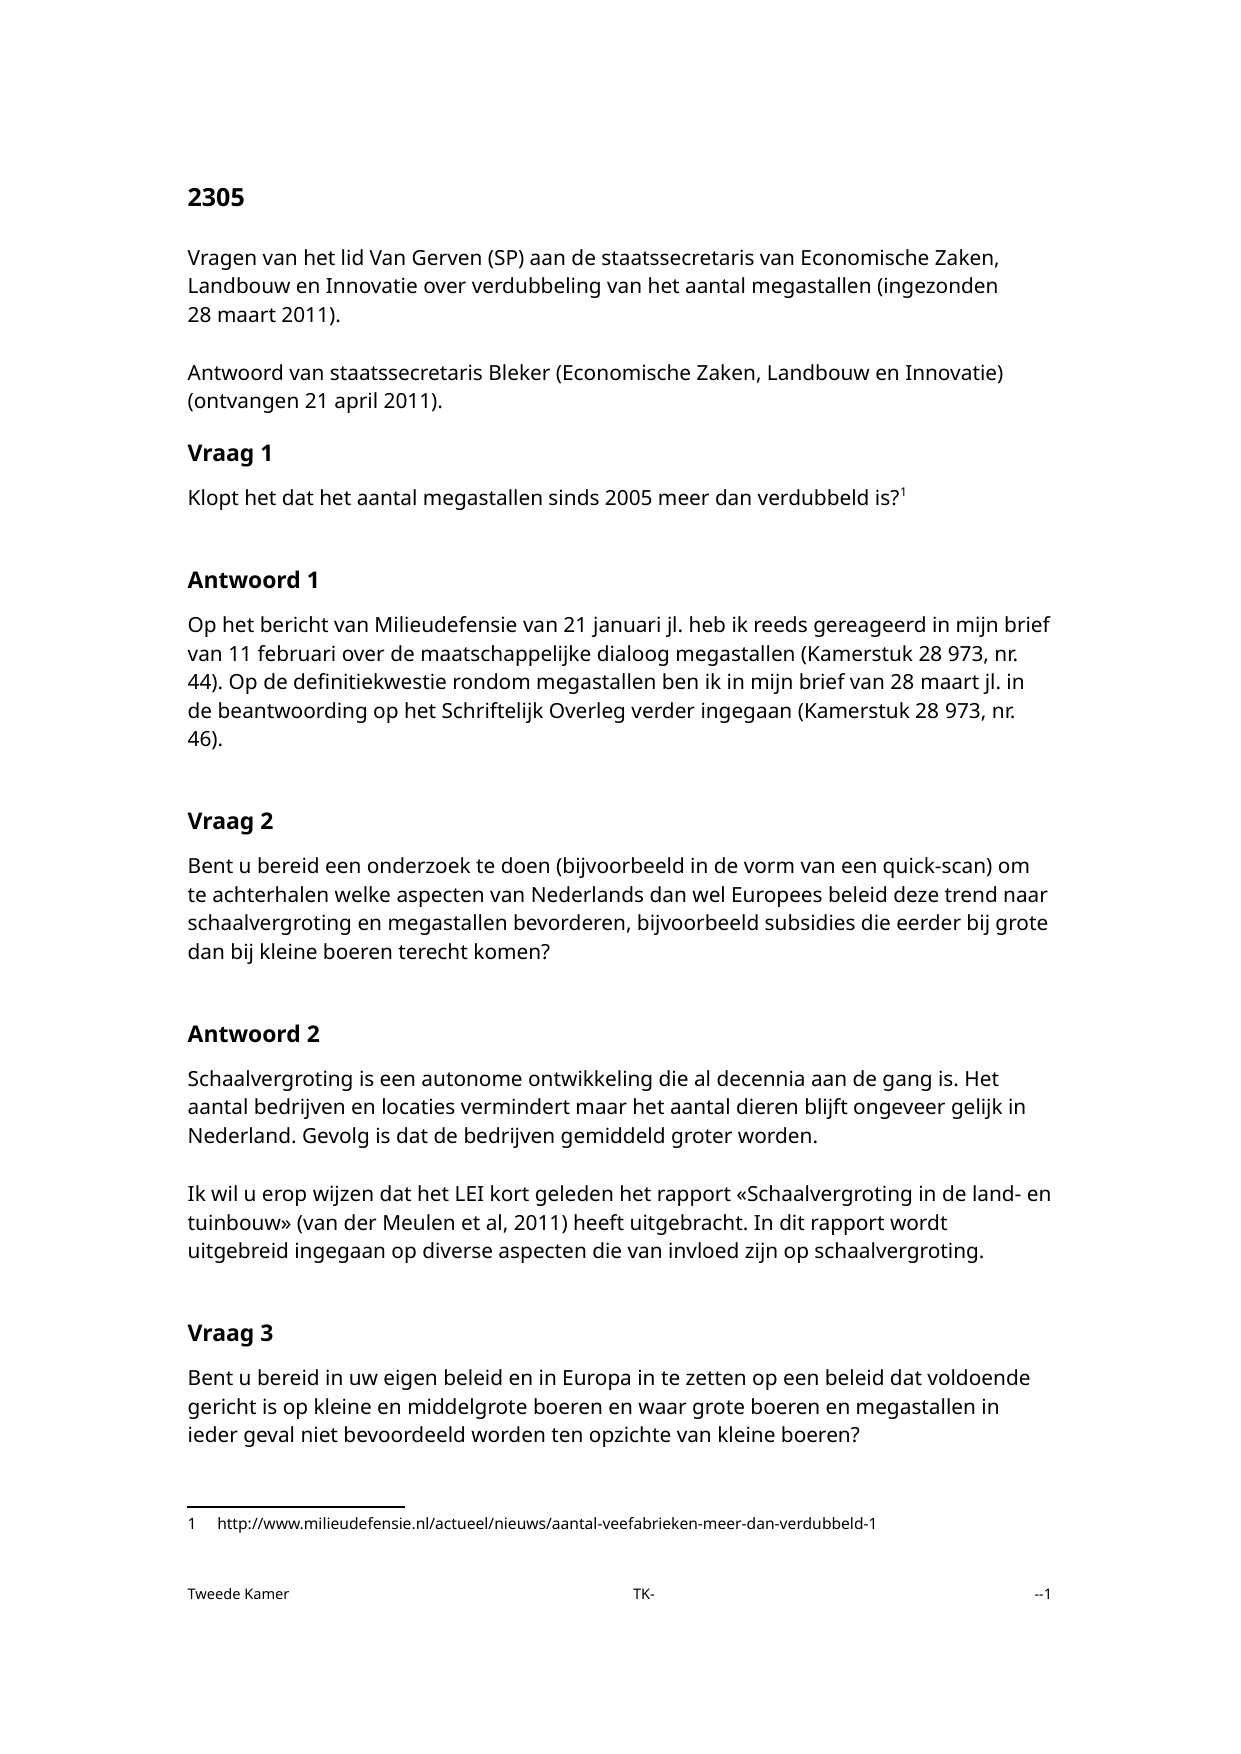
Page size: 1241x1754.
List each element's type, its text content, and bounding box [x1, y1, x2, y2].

text Ik wil u erop wijzen dat het LEI kort geleden het rapport «Schaalvergroting in de land- en tuinbouw» (van der Meulen et al, 2011) heeft uitgebracht. In dit rapport wordt uitgebreid ingegaan op diverse aspecten die van invloed zijn op schaalvergroting. [187, 1179, 1053, 1265]
subtitle Vraag 1 [187, 437, 1053, 468]
text Antwoord van staatssecretaris Bleker (Economische Zaken, Landbouw en Innovatie) (ontvangen 21 april 2011). [187, 358, 1053, 415]
subtitle Antwoord 1 [187, 564, 1053, 596]
text Klopt het dat het aantal megastallen sinds 2005 meer dan verdubbeld is? [187, 483, 1053, 512]
text Vragen van het lid Van Gerven (SP) aan de staatssecretaris van Economische Zaken, Landbouw en Innovatie over verdubbeling van het aantal megastallen (ingezonden 28 maart 2011). [187, 243, 1053, 328]
text Op het bericht van Milieudefensie van 21 januari jl. heb ik reeds gereageerd in mijn brief van 11 februari over de maatschappelijke dialoog megastallen (Kamerstuk 28 973, nr. 44). Op de definitiekwestie rondom megastallen ben ik in mijn brief van 28 maart jl. in de beantwoording op het Schriftelijk Overleg verder ingegaan (Kamerstuk 28 973, nr. 46). [187, 611, 1053, 753]
text 2305 [187, 179, 1053, 213]
text Bent u bereid een onderzoek te doen (bijvoorbeeld in de vorm van een quick-scan) om te achterhalen welke aspecten van Nederlands dan wel Europees beleid deze trend naar schaalvergroting en megastallen bevorderen, bijvoorbeeld subsidies die eerder bij grote dan bij kleine boeren terecht komen? [187, 852, 1053, 965]
subtitle Vraag 2 [187, 805, 1053, 837]
subtitle Antwoord 2 [187, 1018, 1053, 1049]
subtitle Vraag 3 [187, 1317, 1053, 1348]
text http://www.milieudefensie.nl/actueel/nieuws/aantal-veefabrieken-meer-dan-verdubbeld-1 [187, 1477, 1053, 1534]
text Schaalvergroting is een autonome ontwikkeling die al decennia aan de gang is. Het aantal bedrijven en locaties vermindert maar het aantal dieren blijft ongeveer gelijk in Nederland. Gevolg is dat de bedrijven gemiddeld groter worden. [187, 1064, 1053, 1149]
text Bent u bereid in uw eigen beleid en in Europa in te zetten op een beleid dat voldoende gericht is op kleine en middelgrote boeren en waar grote boeren en megastallen in ieder geval niet bevoordeeld worden ten opzichte van kleine boeren? [187, 1363, 1053, 1449]
